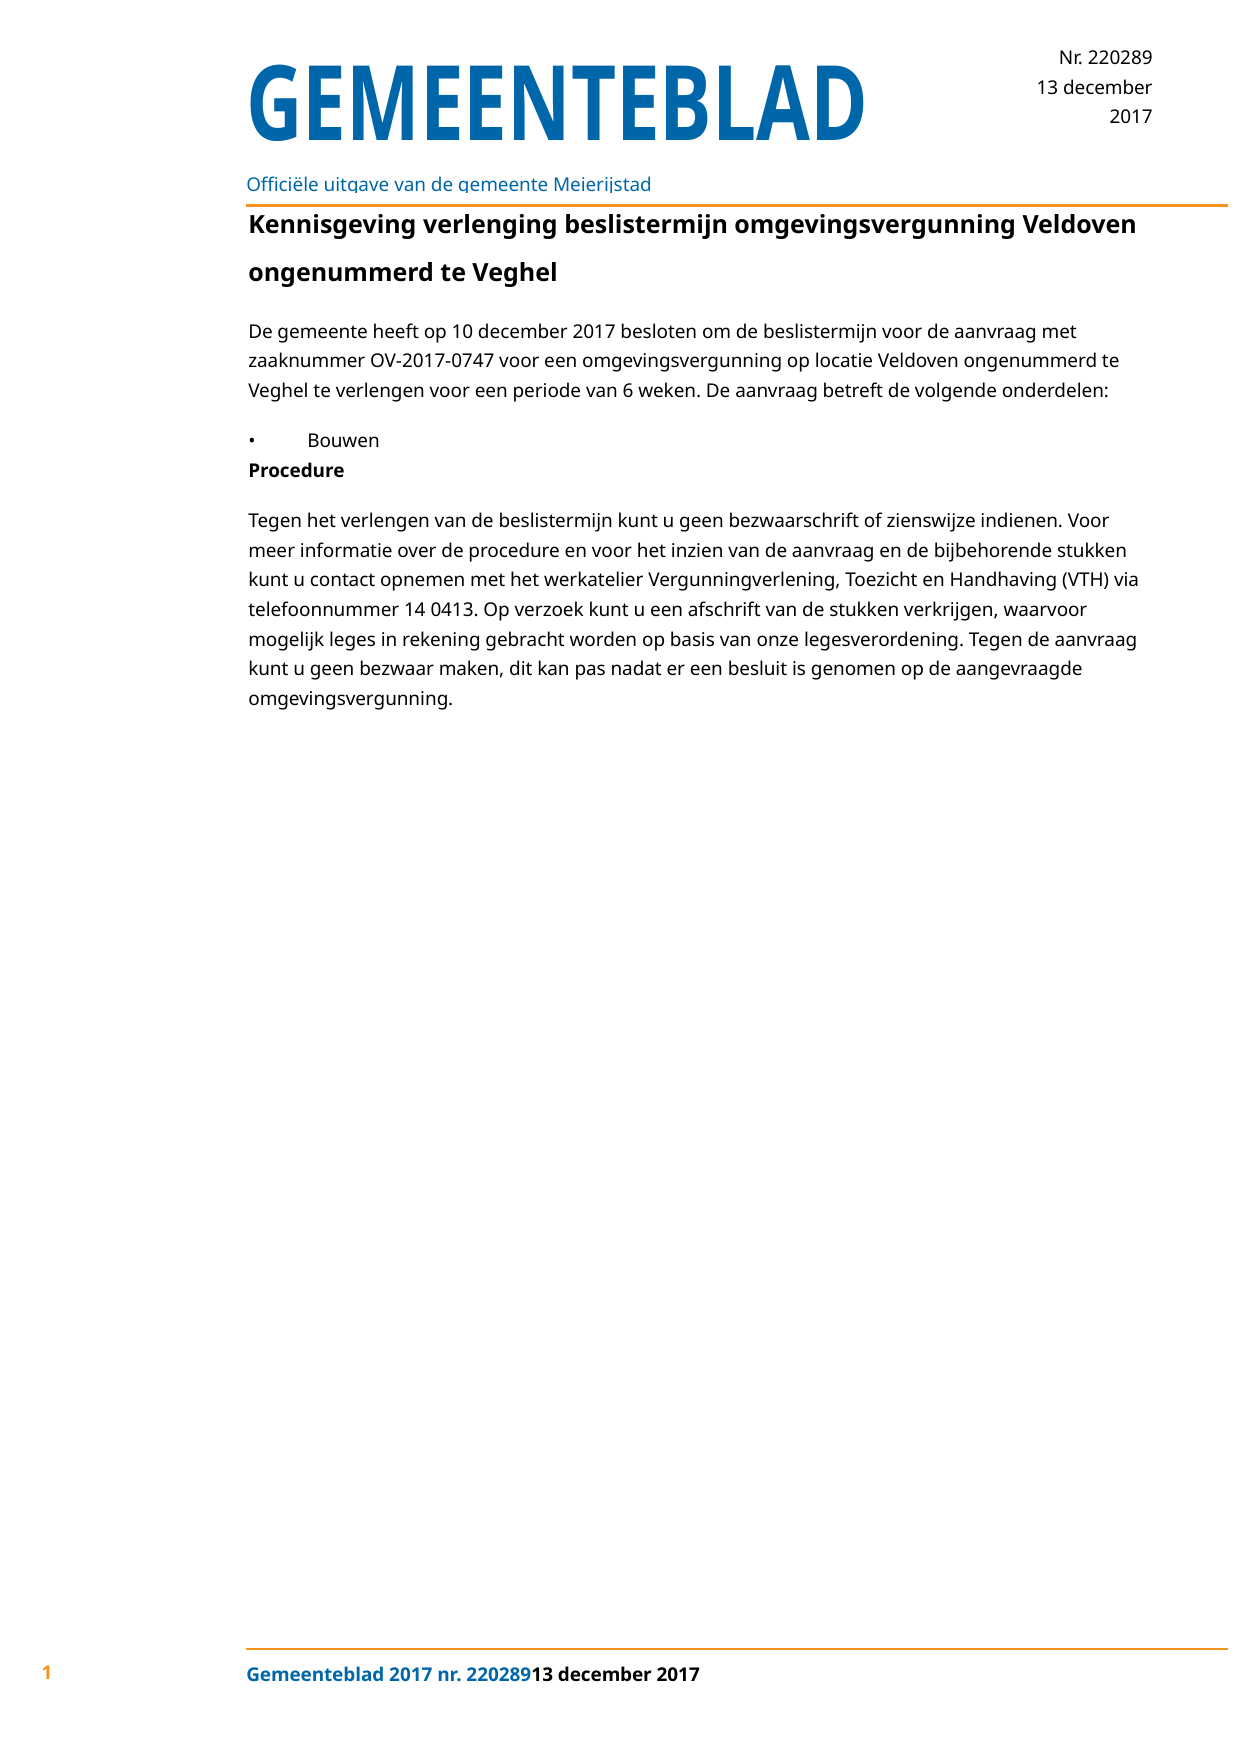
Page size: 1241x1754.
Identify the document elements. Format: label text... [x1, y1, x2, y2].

text Kennisgeving verlenging beslistermijn omgevingsvergunning Veldoven ongenummerd te Veghel [248, 207, 1152, 288]
list Bouwen [248, 427, 1152, 453]
text Tegen het verlengen van de beslistermijn kunt u geen bezwaarschrift of zienswijze indienen. Voor meer informatie over de procedure en voor het inzien van de aanvraag en de bijbehorende stukken kunt u contact opnemen met het werkatelier Vergunningverlening, Toezicht en Handhaving (VTH) via telefoonnummer 14 0413. Op verzoek kunt u een afschrift van de stukken verkrijgen, waarvoor mogelijk leges in rekening gebracht worden op basis van onze legesverordening. Tegen de aanvraag kunt u geen bezwaar maken, dit kan pas nadat er een besluit is genomen op de aangevraagde omgevingsvergunning. [248, 507, 1152, 711]
picture [41, 47, 231, 172]
text De gemeente heeft op 10 december 2017 besloten om de beslistermijn voor de aanvraag met zaaknummer OV-2017-0747 voor een omgevingsvergunning op locatie Veldoven ongenummerd te Veghel te verlengen voor een periode van 6 weken. De aanvraag betreft de volgende onderdelen: [248, 318, 1152, 403]
text Procedure [248, 457, 1152, 483]
